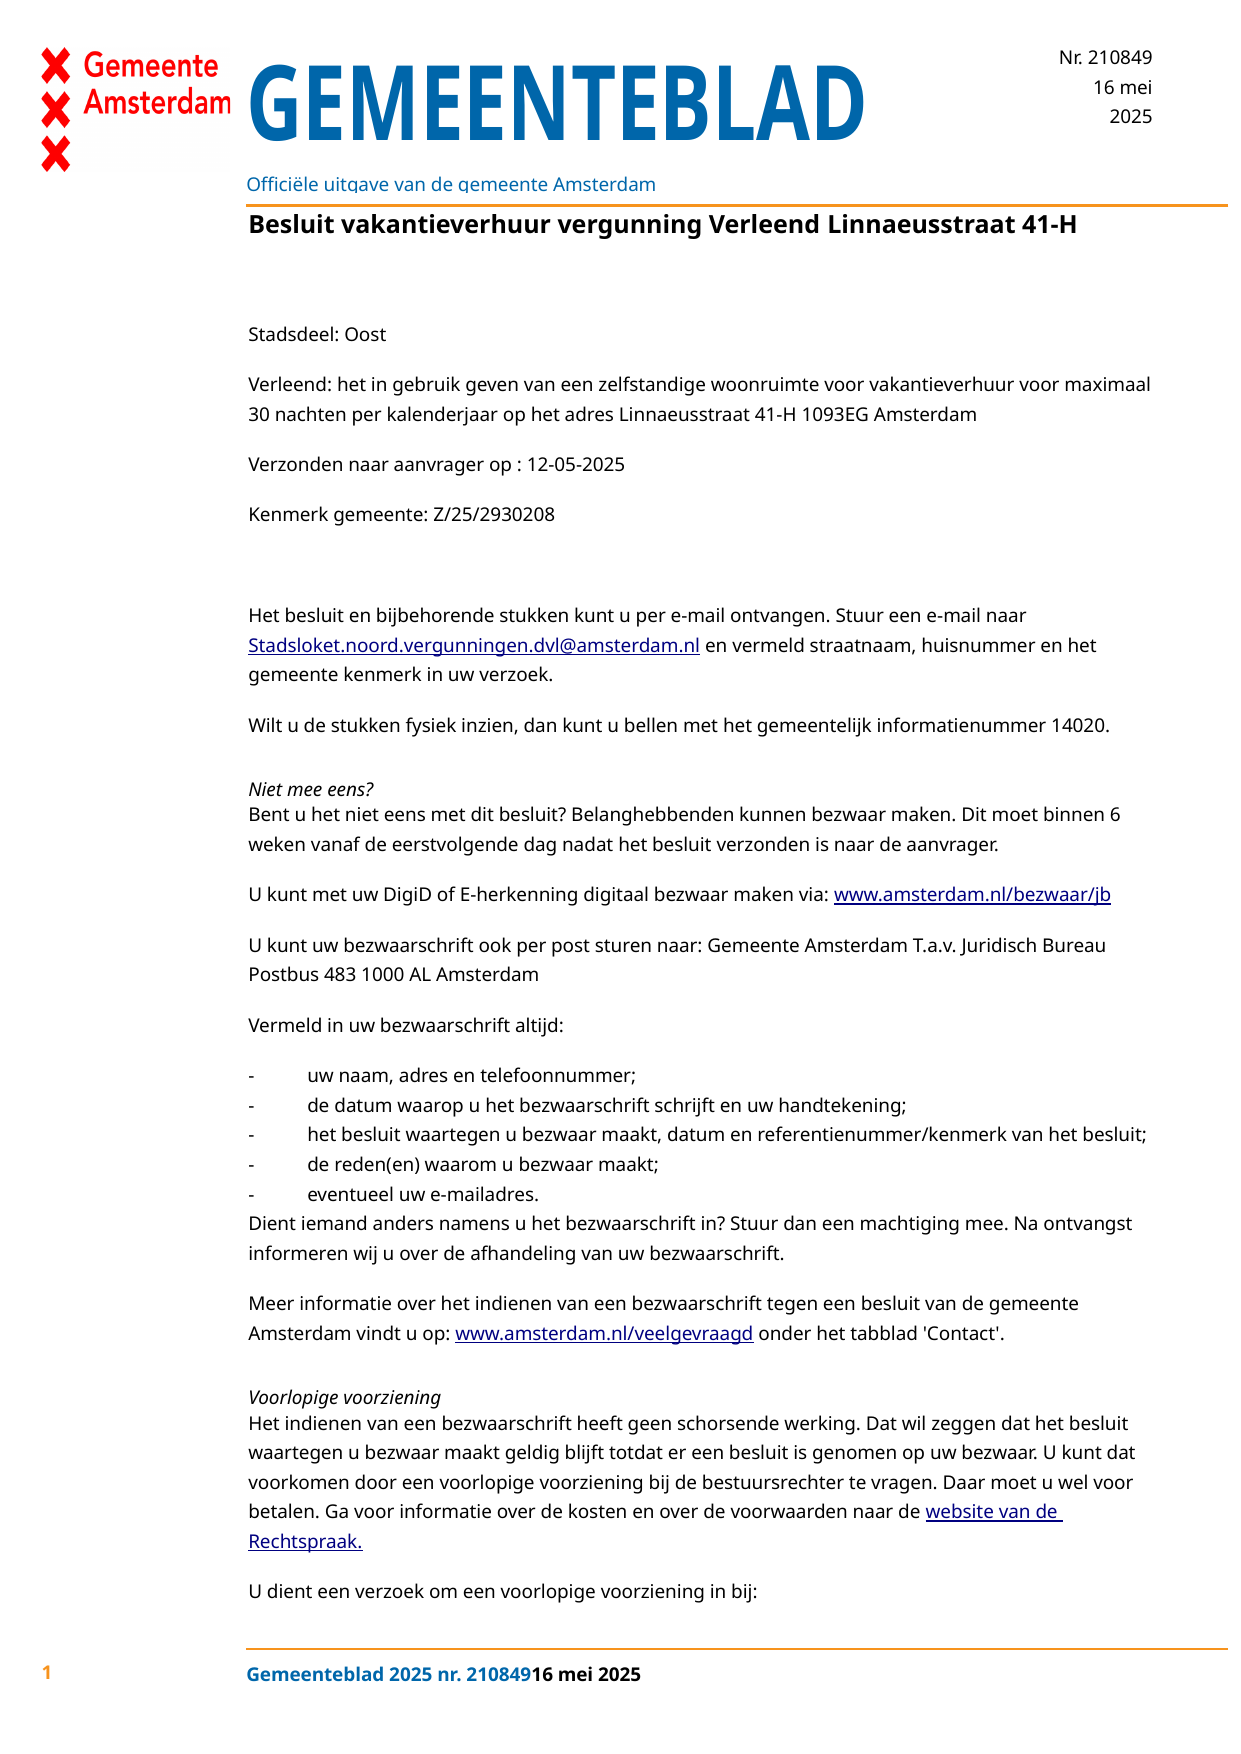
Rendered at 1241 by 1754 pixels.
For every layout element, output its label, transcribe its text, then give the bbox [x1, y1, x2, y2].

list eventueel uw e-mailadres. [248, 1181, 1152, 1207]
text Verzonden naar aanvrager op : 12-05-2025 [248, 451, 1152, 477]
picture [41, 47, 231, 172]
list de datum waarop u het bezwaarschrift schrijft en uw handtekening; [248, 1092, 1152, 1118]
text Niet mee eens? [248, 776, 1152, 802]
list het besluit waartegen u bezwaar maakt, datum en referentienummer/kenmerk van het besluit; [248, 1122, 1152, 1147]
text Verleend: het in gebruik geven van een zelfstandige woonruimte voor vakantieverhuur voor maximaal 30 nachten per kalenderjaar op het adres Linnaeusstraat 41-H 1093EG Amsterdam [248, 371, 1152, 426]
list de reden(en) waarom u bezwaar maakt; [248, 1151, 1152, 1177]
text Het besluit en bijbehorende stukken kunt u per e-mail ontvangen. Stuur een e-mail naar Stadsloket.noord.vergunningen.dvl@amsterdam.nl en vermeld straatnaam, huisnummer en het gemeente kenmerk in uw verzoek. [248, 602, 1152, 687]
text Meer informatie over het indienen van een bezwaarschrift tegen een besluit van de gemeente Amsterdam vindt u op: www.amsterdam.nl/veelgevraagd onder het tabblad 'Contact'. [248, 1290, 1152, 1346]
text Voorlopige voorziening [248, 1384, 1152, 1410]
text Wilt u de stukken fysiek inzien, dan kunt u bellen met het gemeentelijk informatienummer 14020. [248, 712, 1152, 738]
text Kenmerk gemeente: Z/25/2930208 [248, 502, 1152, 527]
text U kunt met uw DigiD of E-herkenning digitaal bezwaar maken via: www.amsterdam.nl/bezwaar/jb [248, 882, 1152, 907]
text Vermeld in uw bezwaarschrift altijd: [248, 1012, 1152, 1038]
text Dient iemand anders namens u het bezwaarschrift in? Stuur dan een machtiging mee. Na ontvangst informeren wij u over de afhandeling van uw bezwaarschrift. [248, 1210, 1152, 1266]
text Stadsdeel: Oost [248, 321, 1152, 346]
text Bent u het niet eens met dit besluit? Belanghebbenden kunnen bezwaar maken. Dit moet binnen 6 weken vanaf de eerstvolgende dag nadat het besluit verzonden is naar de aanvrager. [248, 802, 1152, 857]
text Het indienen van een bezwaarschrift heeft geen schorsende werking. Dat wil zeggen dat het besluit waartegen u bezwaar maakt geldig blijft totdat er een besluit is genomen op uw bezwaar. U kunt dat voorkomen door een voorlopige voorziening bij de bestuursrechter te vragen. Daar moet u wel voor betalen. Ga voor informatie over de kosten en over de voorwaarden naar de website van de Rechtspraak. [248, 1410, 1152, 1554]
list uw naam, adres en telefoonnummer; [248, 1062, 1152, 1088]
text U kunt uw bezwaarschrift ook per post sturen naar: Gemeente Amsterdam T.a.v. Juridisch Bureau Postbus 483 1000 AL Amsterdam [248, 932, 1152, 987]
text Besluit vakantieverhuur vergunning Verleend Linnaeusstraat 41-H [248, 207, 1152, 241]
text U dient een verzoek om een voorlopige voorziening in bij: [248, 1578, 1152, 1604]
